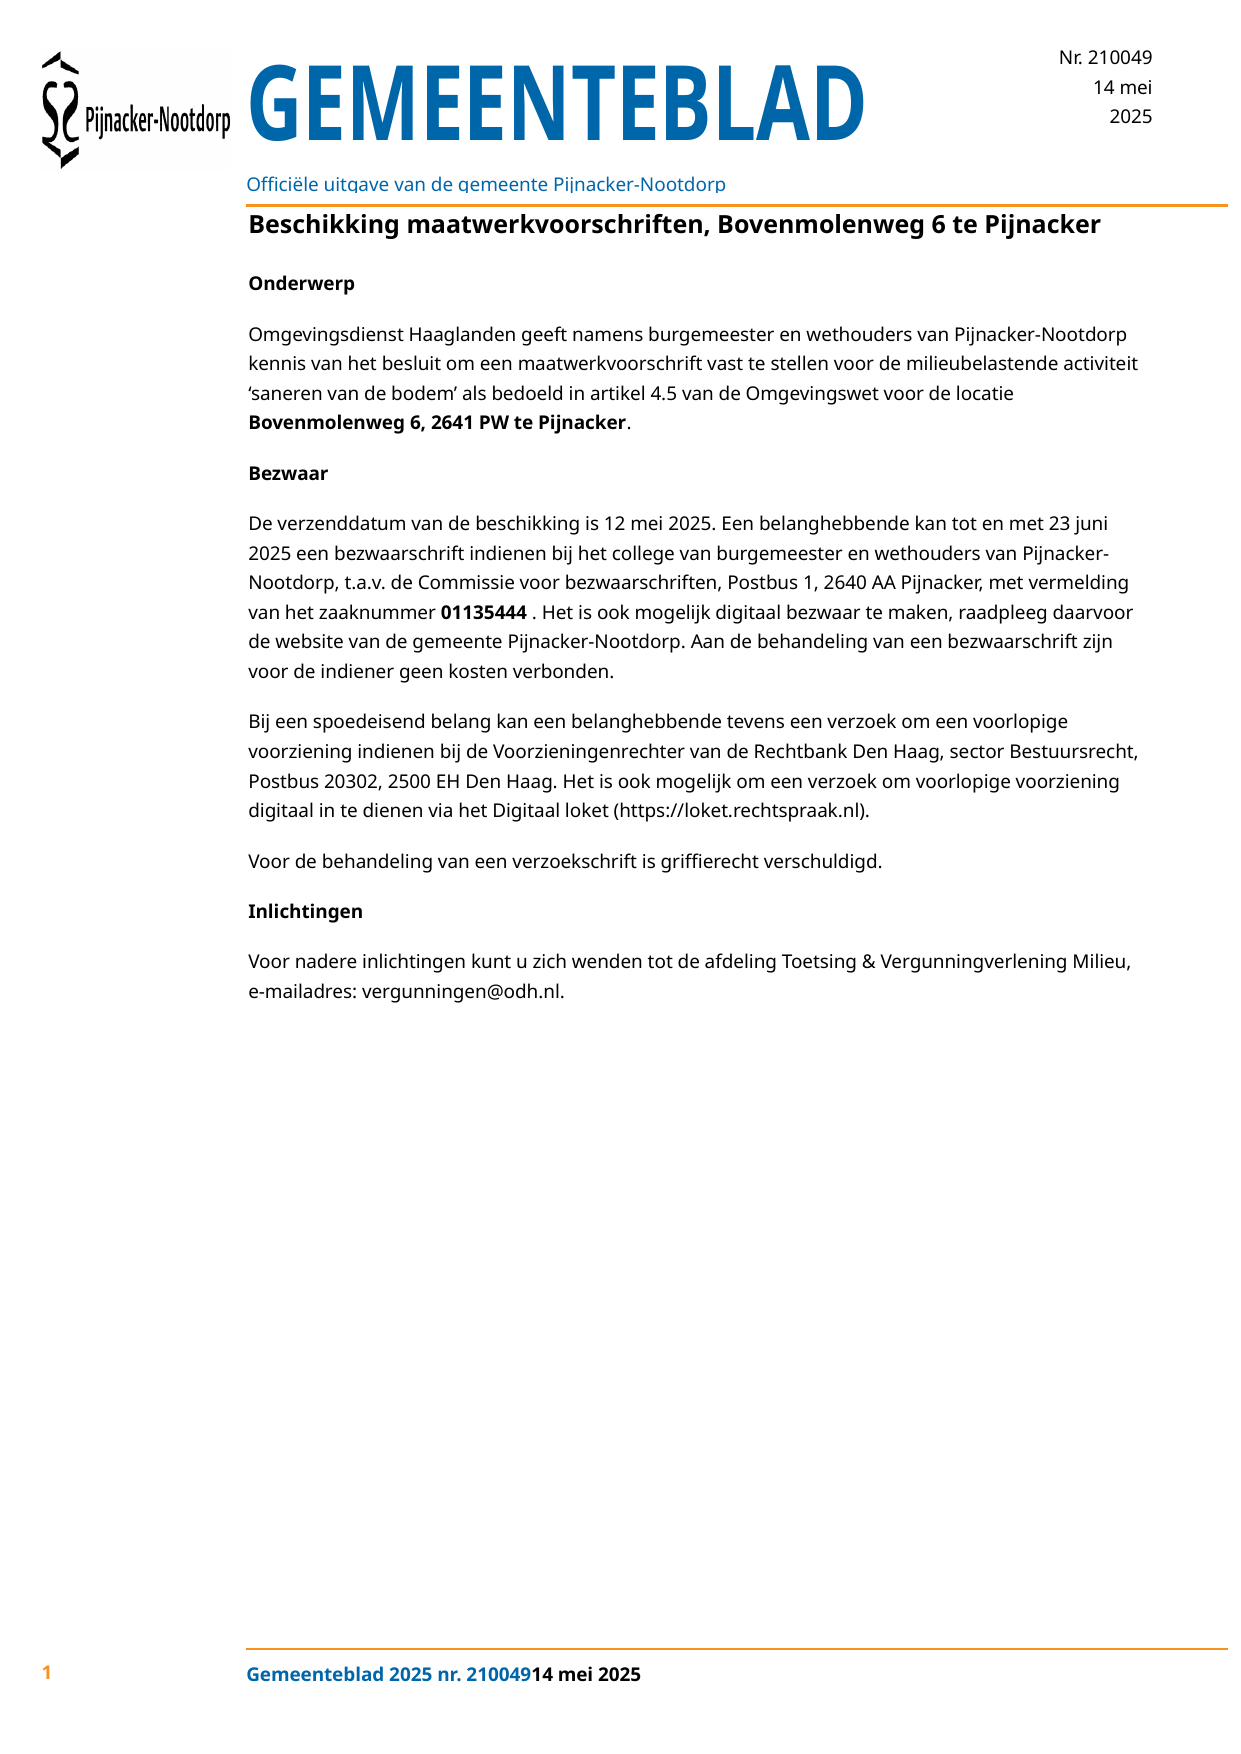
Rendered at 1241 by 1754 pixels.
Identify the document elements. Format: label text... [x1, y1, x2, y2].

text Voor nadere inlichtingen kunt u zich wenden tot de afdeling Toetsing & Vergunningverlening Milieu, e-mailadres: vergunningen@odh.nl. [248, 949, 1152, 1004]
text Beschikking maatwerkvoorschriften, Bovenmolenweg 6 te Pijnacker [248, 207, 1152, 241]
text De verzenddatum van de beschikking is 12 mei 2025. Een belanghebbende kan tot en met 23 juni 2025 een bezwaarschrift indienen bij het college van burgemeester en wethouders van Pijnacker-Nootdorp, t.a.v. de Commissie voor bezwaarschriften, Postbus 1, 2640 AA Pijnacker, met vermelding van het zaaknummer 01135444 . Het is ook mogelijk digitaal bezwaar te maken, raadpleeg daarvoor de website van de gemeente Pijnacker-Nootdorp. Aan de behandeling van een bezwaarschrift zijn voor de indiener geen kosten verbonden. [248, 510, 1152, 684]
text Bij een spoedeisend belang kan een belanghebbende tevens een verzoek om een voorlopige voorziening indienen bij de Voorzieningenrechter van de Rechtbank Den Haag, sector Bestuursrecht, Postbus 20302, 2500 EH Den Haag. Het is ook mogelijk om een verzoek om voorlopige voorziening digitaal in te dienen via het Digitaal loket (https://loket.rechtspraak.nl). [248, 709, 1152, 823]
picture [41, 47, 231, 172]
text Inlichtingen [248, 898, 1152, 924]
text Onderwerp [248, 270, 1152, 296]
text Bezwaar [248, 460, 1152, 486]
text Voor de behandeling van een verzoekschrift is griffierecht verschuldigd. [248, 848, 1152, 873]
text Omgevingsdienst Haaglanden geeft namens burgemeester en wethouders van Pijnacker-Nootdorp kennis van het besluit om een maatwerkvoorschrift vast te stellen voor de milieubelastende activiteit ‘saneren van de bodem’ als bedoeld in artikel 4.5 van de Omgevingswet voor de locatie Bovenmolenweg 6, 2641 PW te Pijnacker. [248, 321, 1152, 435]
